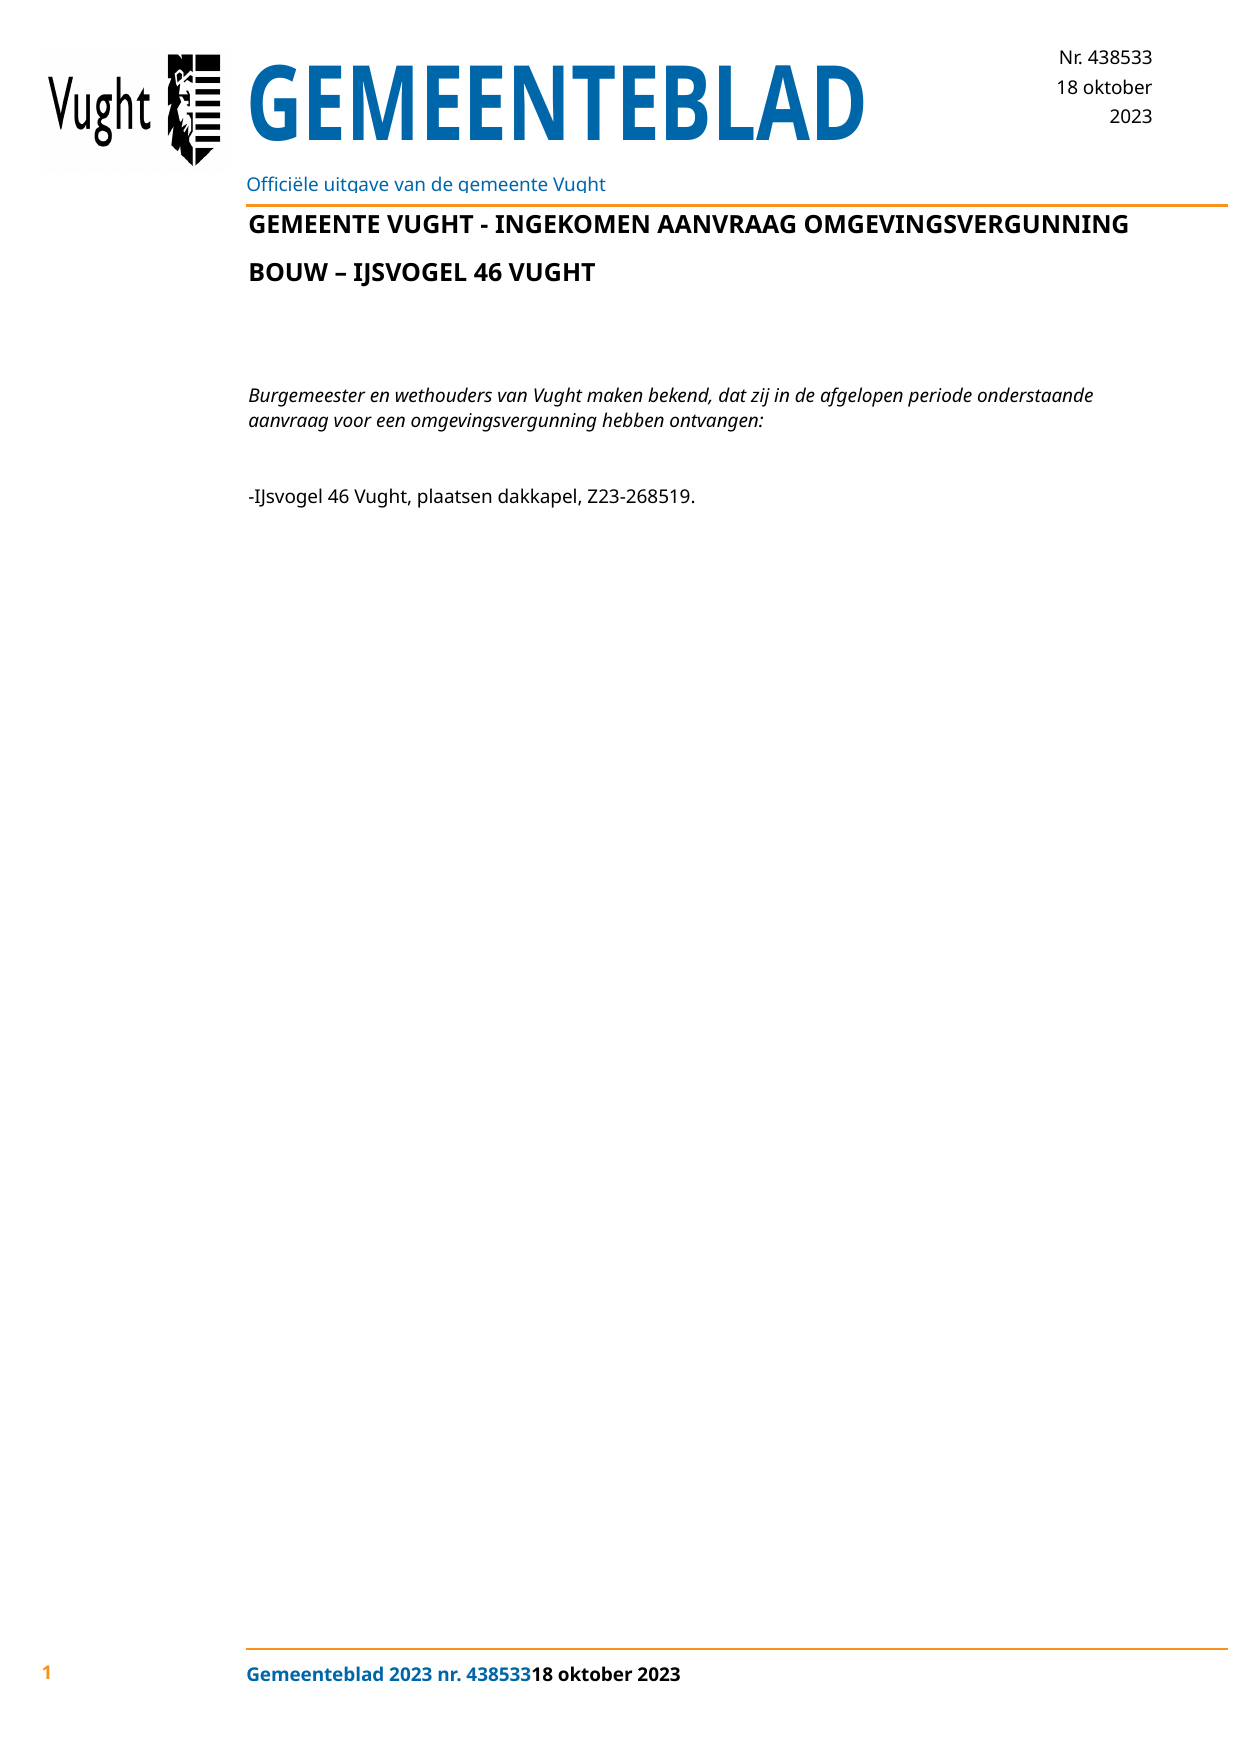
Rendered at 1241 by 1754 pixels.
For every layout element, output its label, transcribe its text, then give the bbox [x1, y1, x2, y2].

picture [41, 47, 231, 172]
text -IJsvogel 46 Vught, plaatsen dakkapel, Z23-268519. [248, 484, 1152, 509]
text Burgemeester en wethouders van Vught maken bekend, dat zij in de afgelopen periode onderstaande aanvraag voor een omgevingsvergunning hebben ontvangen: [248, 382, 1152, 433]
text GEMEENTE VUGHT - INGEKOMEN AANVRAAG OMGEVINGSVERGUNNING BOUW – IJSVOGEL 46 VUGHT [248, 207, 1152, 288]
